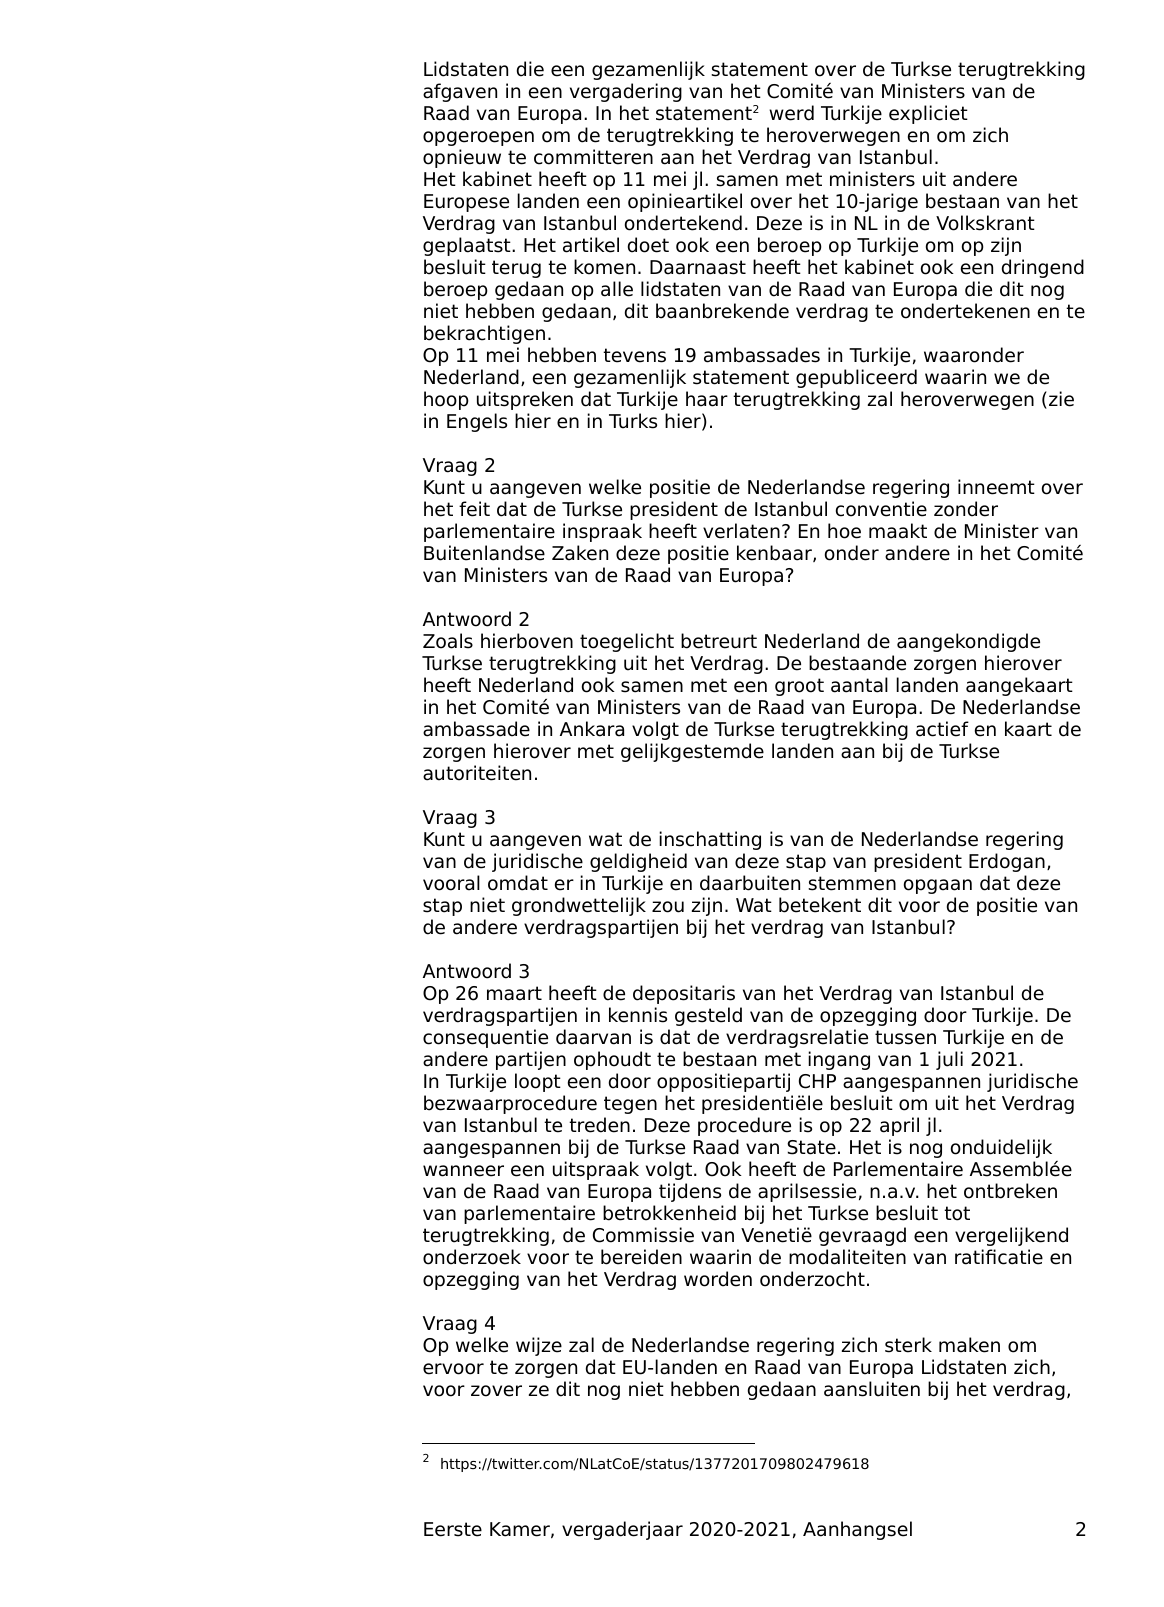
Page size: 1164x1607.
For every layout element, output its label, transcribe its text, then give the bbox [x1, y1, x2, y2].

text Op 26 maart heeft de depositaris van het Verdrag van Istanbul de verdragspartijen in kennis gesteld van de opzegging door Turkije. De consequentie daarvan is dat de verdragsrelatie tussen Turkije en de andere partijen ophoudt te bestaan met ingang van 1 juli 2021. [422, 983, 1087, 1071]
text Het kabinet heeft op 11 mei jl. samen met ministers uit andere Europese landen een opinieartikel over het 10-jarige bestaan van het Verdrag van Istanbul ondertekend. Deze is in NL in de Volkskrant geplaatst. Het artikel doet ook een beroep op Turkije om op zijn besluit terug te komen. Daarnaast heeft het kabinet ook een dringend beroep gedaan op alle lidstaten van de Raad van Europa die dit nog niet hebben gedaan, dit baanbrekende verdrag te ondertekenen en te bekrachtigen. [422, 169, 1087, 345]
text Vraag 4 [422, 1313, 1087, 1335]
text https://twitter.com/NLatCoE/status/1377201709802479618 [422, 1452, 1087, 1474]
text Antwoord 2 [422, 609, 1087, 631]
text Lidstaten die een gezamenlijk statement over de Turkse terugtrekking afgaven in een vergadering van het Comité van Ministers van de Raad van Europa. In het statement werd Turkije expliciet opgeroepen om de terugtrekking te heroverwegen en om zich opnieuw te committeren aan het Verdrag van Istanbul. [422, 59, 1087, 169]
text Kunt u aangeven wat de inschatting is van de Nederlandse regering van de juridische geldigheid van deze stap van president Erdogan, vooral omdat er in Turkije en daarbuiten stemmen opgaan dat deze stap niet grondwettelijk zou zijn. Wat betekent dit voor de positie van de andere verdragspartijen bij het verdrag van Istanbul? [422, 829, 1087, 939]
text Antwoord 3 [422, 961, 1087, 983]
text Vraag 2 [422, 455, 1087, 477]
text Op welke wijze zal de Nederlandse regering zich sterk maken om ervoor te zorgen dat EU-landen en Raad van Europa Lidstaten zich, voor zover ze dit nog niet hebben gedaan aansluiten bij het verdrag, [422, 1335, 1087, 1401]
text In Turkije loopt een door oppositiepartij CHP aangespannen juridische bezwaarprocedure tegen het presidentiële besluit om uit het Verdrag van Istanbul te treden. Deze procedure is op 22 april jl. aangespannen bij de Turkse Raad van State. Het is nog onduidelijk wanneer een uitspraak volgt. Ook heeft de Parlementaire Assemblée van de Raad van Europa tijdens de aprilsessie, n.a.v. het ontbreken van parlementaire betrokkenheid bij het Turkse besluit tot terugtrekking, de Commissie van Venetië gevraagd een vergelijkend onderzoek voor te bereiden waarin de modaliteiten van ratificatie en opzegging van het Verdrag worden onderzocht. [422, 1071, 1087, 1291]
text Vraag 3 [422, 807, 1087, 829]
text Zoals hierboven toegelicht betreurt Nederland de aangekondigde Turkse terugtrekking uit het Verdrag. De bestaande zorgen hierover heeft Nederland ook samen met een groot aantal landen aangekaart in het Comité van Ministers van de Raad van Europa. De Nederlandse ambassade in Ankara volgt de Turkse terugtrekking actief en kaart de zorgen hierover met gelijkgestemde landen aan bij de Turkse autoriteiten. [422, 631, 1087, 785]
text Op 11 mei hebben tevens 19 ambassades in Turkije, waaronder Nederland, een gezamenlijk statement gepubliceerd waarin we de hoop uitspreken dat Turkije haar terugtrekking zal heroverwegen (zie in Engels hier en in Turks hier). [422, 345, 1087, 433]
text Kunt u aangeven welke positie de Nederlandse regering inneemt over het feit dat de Turkse president de Istanbul conventie zonder parlementaire inspraak heeft verlaten? En hoe maakt de Minister van Buitenlandse Zaken deze positie kenbaar, onder andere in het Comité van Ministers van de Raad van Europa? [422, 477, 1087, 587]
